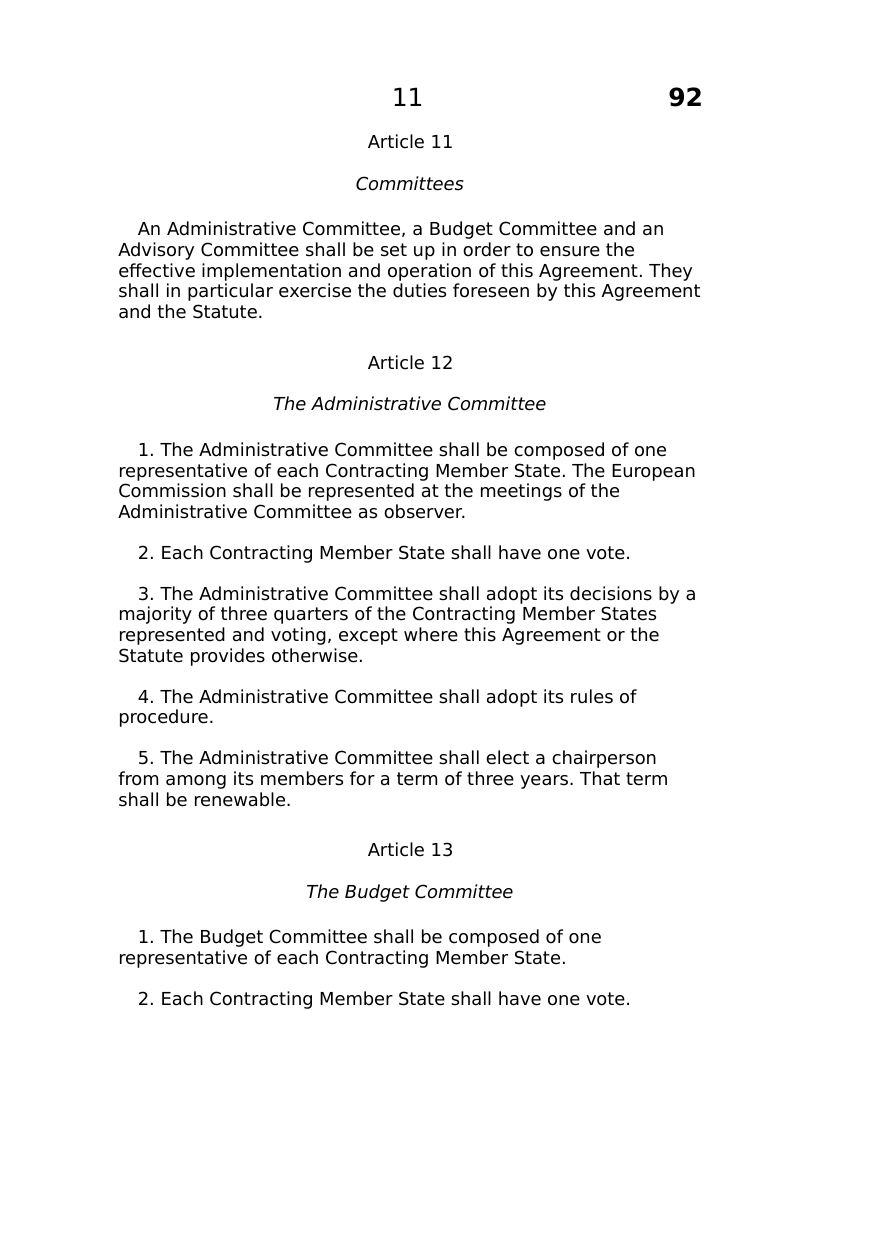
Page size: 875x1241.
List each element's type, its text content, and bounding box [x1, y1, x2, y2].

text 3. The Administrative Committee shall adopt its decisions by a majority of three quarters of the Contracting Member States represented and voting, except where this Agreement or the Statute provides otherwise. [118, 583, 703, 666]
text 2. Each Contracting Member State shall have one vote. [118, 543, 703, 563]
text 4. The Administrative Committee shall adopt its rules of procedure. [118, 686, 703, 728]
subtitle Article 11 Committees [118, 132, 703, 194]
text 1. The Administrative Committee shall be composed of one representative of each Contracting Member State. The European Commission shall be represented at the meetings of the Administrative Committee as observer. [118, 440, 703, 523]
text An Administrative Committee, a Budget Committee and an Advisory Committee shall be set up in order to ensure the effective implementation and operation of this Agreement. They shall in particular exercise the duties foreseen by this Agreement and the Statute. [118, 219, 703, 323]
text 5. The Administrative Committee shall elect a chairperson from among its members for a term of three years. That term shall be renewable. [118, 748, 703, 810]
text 2. Each Contracting Member State shall have one vote. [118, 989, 703, 1009]
subtitle Article 13 The Budget Committee [118, 840, 703, 902]
text 1. The Budget Committee shall be composed of one representative of each Contracting Member State. [118, 927, 703, 969]
subtitle Article 12 The Administrative Committee [118, 353, 703, 415]
